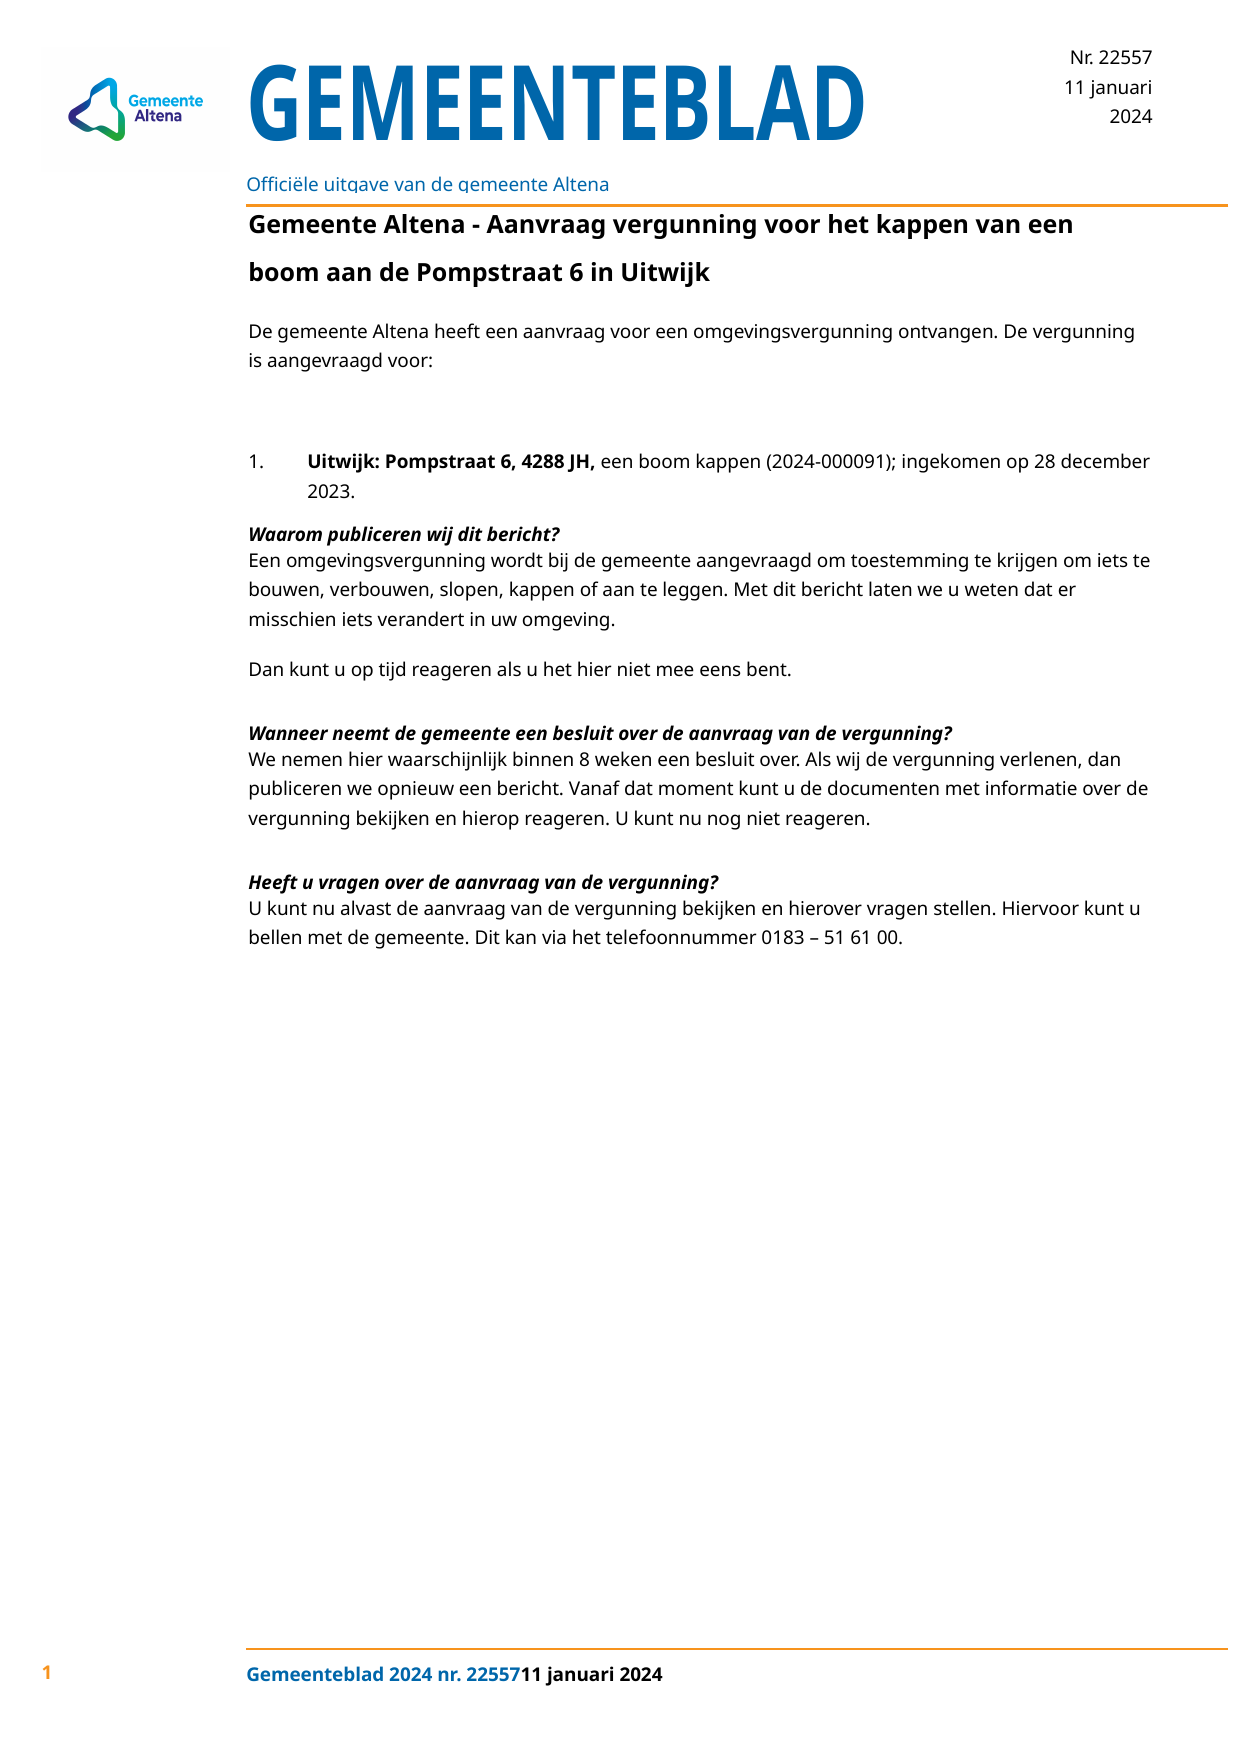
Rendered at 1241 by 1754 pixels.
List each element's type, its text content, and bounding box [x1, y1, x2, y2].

picture [41, 47, 231, 172]
text Waarom publiceren wij dit bericht? [248, 521, 1152, 547]
text We nemen hier waarschijnlijk binnen 8 weken een besluit over. Als wij de vergunning verlenen, dan publiceren we opnieuw een bericht. Vanaf dat moment kunt u de documenten met informatie over de vergunning bekijken en hierop reageren. U kunt nu nog niet reageren. [248, 746, 1152, 831]
list Uitwijk: Pompstraat 6, 4288 JH, een boom kappen (2024-000091); ingekomen op 28 december 2023. [248, 448, 1152, 504]
text U kunt nu alvast de aanvraag van de vergunning bekijken en hierover vragen stellen. Hiervoor kunt u bellen met de gemeente. Dit kan via het telefoonnummer 0183 – 51 61 00. [248, 895, 1152, 950]
text Dan kunt u op tijd reageren als u het hier niet mee eens bent. [248, 656, 1152, 682]
text Een omgevingsvergunning wordt bij de gemeente aangevraagd om toestemming te krijgen om iets te bouwen, verbouwen, slopen, kappen of aan te leggen. Met dit bericht laten we u weten dat er misschien iets verandert in uw omgeving. [248, 547, 1152, 632]
text Heeft u vragen over de aanvraag van de vergunning? [248, 869, 1152, 895]
text Gemeente Altena - Aanvraag vergunning voor het kappen van een boom aan de Pompstraat 6 in Uitwijk [248, 207, 1152, 288]
text De gemeente Altena heeft een aanvraag voor een omgevingsvergunning ontvangen. De vergunning is aangevraagd voor: [248, 318, 1152, 373]
text Wanneer neemt de gemeente een besluit over de aanvraag van de vergunning? [248, 720, 1152, 746]
